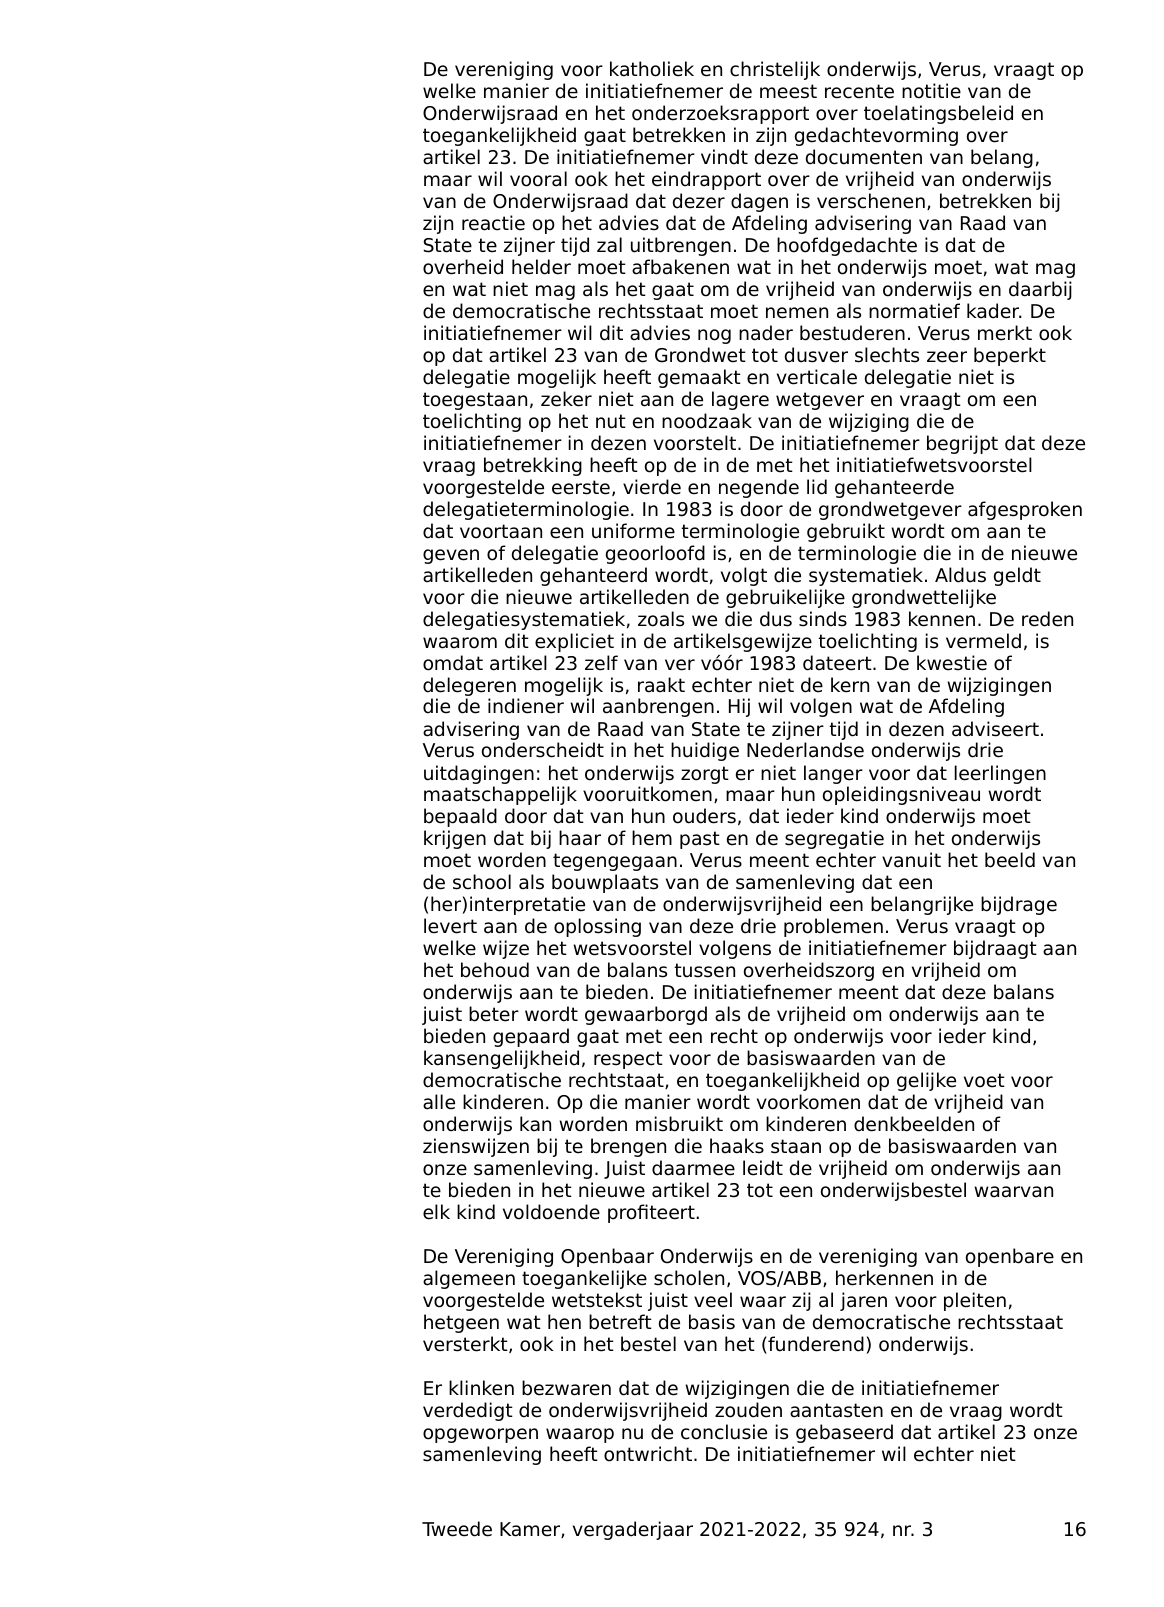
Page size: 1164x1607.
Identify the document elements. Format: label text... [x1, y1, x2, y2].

text Er klinken bezwaren dat de wijzigingen die de initiatiefnemer verdedigt de onderwijsvrijheid zouden aantasten en de vraag wordt opgeworpen waarop nu de conclusie is gebaseerd dat artikel 23 onze samenleving heeft ontwricht. De initiatiefnemer wil echter niet [422, 1378, 1087, 1466]
text De vereniging voor katholiek en christelijk onderwijs, Verus, vraagt op welke manier de initiatiefnemer de meest recente notitie van de Onderwijsraad en het onderzoeksrapport over toelatingsbeleid en toegankelijkheid gaat betrekken in zijn gedachtevorming over artikel 23. De initiatiefnemer vindt deze documenten van belang, maar wil vooral ook het eindrapport over de vrijheid van onderwijs van de Onderwijsraad dat dezer dagen is verschenen, betrekken bij zijn reactie op het advies dat de Afdeling advisering van Raad van State te zijner tijd zal uitbrengen. De hoofdgedachte is dat de overheid helder moet afbakenen wat in het onderwijs moet, wat mag en wat niet mag als het gaat om de vrijheid van onderwijs en daarbij de democratische rechtsstaat moet nemen als normatief kader. De initiatiefnemer wil dit advies nog nader bestuderen. Verus merkt ook op dat artikel 23 van de Grondwet tot dusver slechts zeer beperkt delegatie mogelijk heeft gemaakt en verticale delegatie niet is toegestaan, zeker niet aan de lagere wetgever en vraagt om een toelichting op het nut en noodzaak van de wijziging die de initiatiefnemer in dezen voorstelt. De initiatiefnemer begrijpt dat deze vraag betrekking heeft op de in de met het initiatiefwetsvoorstel voorgestelde eerste, vierde en negende lid gehanteerde delegatieterminologie. In 1983 is door de grondwetgever afgesproken dat voortaan een uniforme terminologie gebruikt wordt om aan te geven of delegatie geoorloofd is, en de terminologie die in de nieuwe artikelleden gehanteerd wordt, volgt die systematiek. Aldus geldt voor die nieuwe artikelleden de gebruikelijke grondwettelijke delegatiesystematiek, zoals we die dus sinds 1983 kennen. De reden waarom dit expliciet in de artikelsgewijze toelichting is vermeld, is omdat artikel 23 zelf van ver vóór 1983 dateert. De kwestie of delegeren mogelijk is, raakt echter niet de kern van de wijzigingen die de indiener wil aanbrengen. Hij wil volgen wat de Afdeling advisering van de Raad van State te zijner tijd in dezen adviseert. [422, 59, 1087, 740]
text Verus onderscheidt in het huidige Nederlandse onderwijs drie uitdagingen: het onderwijs zorgt er niet langer voor dat leerlingen maatschappelijk vooruitkomen, maar hun opleidingsniveau wordt bepaald door dat van hun ouders, dat ieder kind onderwijs moet krijgen dat bij haar of hem past en de segregatie in het onderwijs moet worden tegengegaan. Verus meent echter vanuit het beeld van de school als bouwplaats van de samenleving dat een (her)interpretatie van de onderwijsvrijheid een belangrijke bijdrage levert aan de oplossing van deze drie problemen. Verus vraagt op welke wijze het wetsvoorstel volgens de initiatiefnemer bijdraagt aan het behoud van de balans tussen overheidszorg en vrijheid om onderwijs aan te bieden. De initiatiefnemer meent dat deze balans juist beter wordt gewaarborgd als de vrijheid om onderwijs aan te bieden gepaard gaat met een recht op onderwijs voor ieder kind, kansengelijkheid, respect voor de basiswaarden van de democratische rechtstaat, en toegankelijkheid op gelijke voet voor alle kinderen. Op die manier wordt voorkomen dat de vrijheid van onderwijs kan worden misbruikt om kinderen denkbeelden of zienswijzen bij te brengen die haaks staan op de basiswaarden van onze samenleving. Juist daarmee leidt de vrijheid om onderwijs aan te bieden in het nieuwe artikel 23 tot een onderwijsbestel waarvan elk kind voldoende profiteert. [422, 740, 1087, 1224]
text De Vereniging Openbaar Onderwijs en de vereniging van openbare en algemeen toegankelijke scholen, VOS/ABB, herkennen in de voorgestelde wetstekst juist veel waar zij al jaren voor pleiten, hetgeen wat hen betreft de basis van de democratische rechtsstaat versterkt, ook in het bestel van het (funderend) onderwijs. [422, 1246, 1087, 1356]
